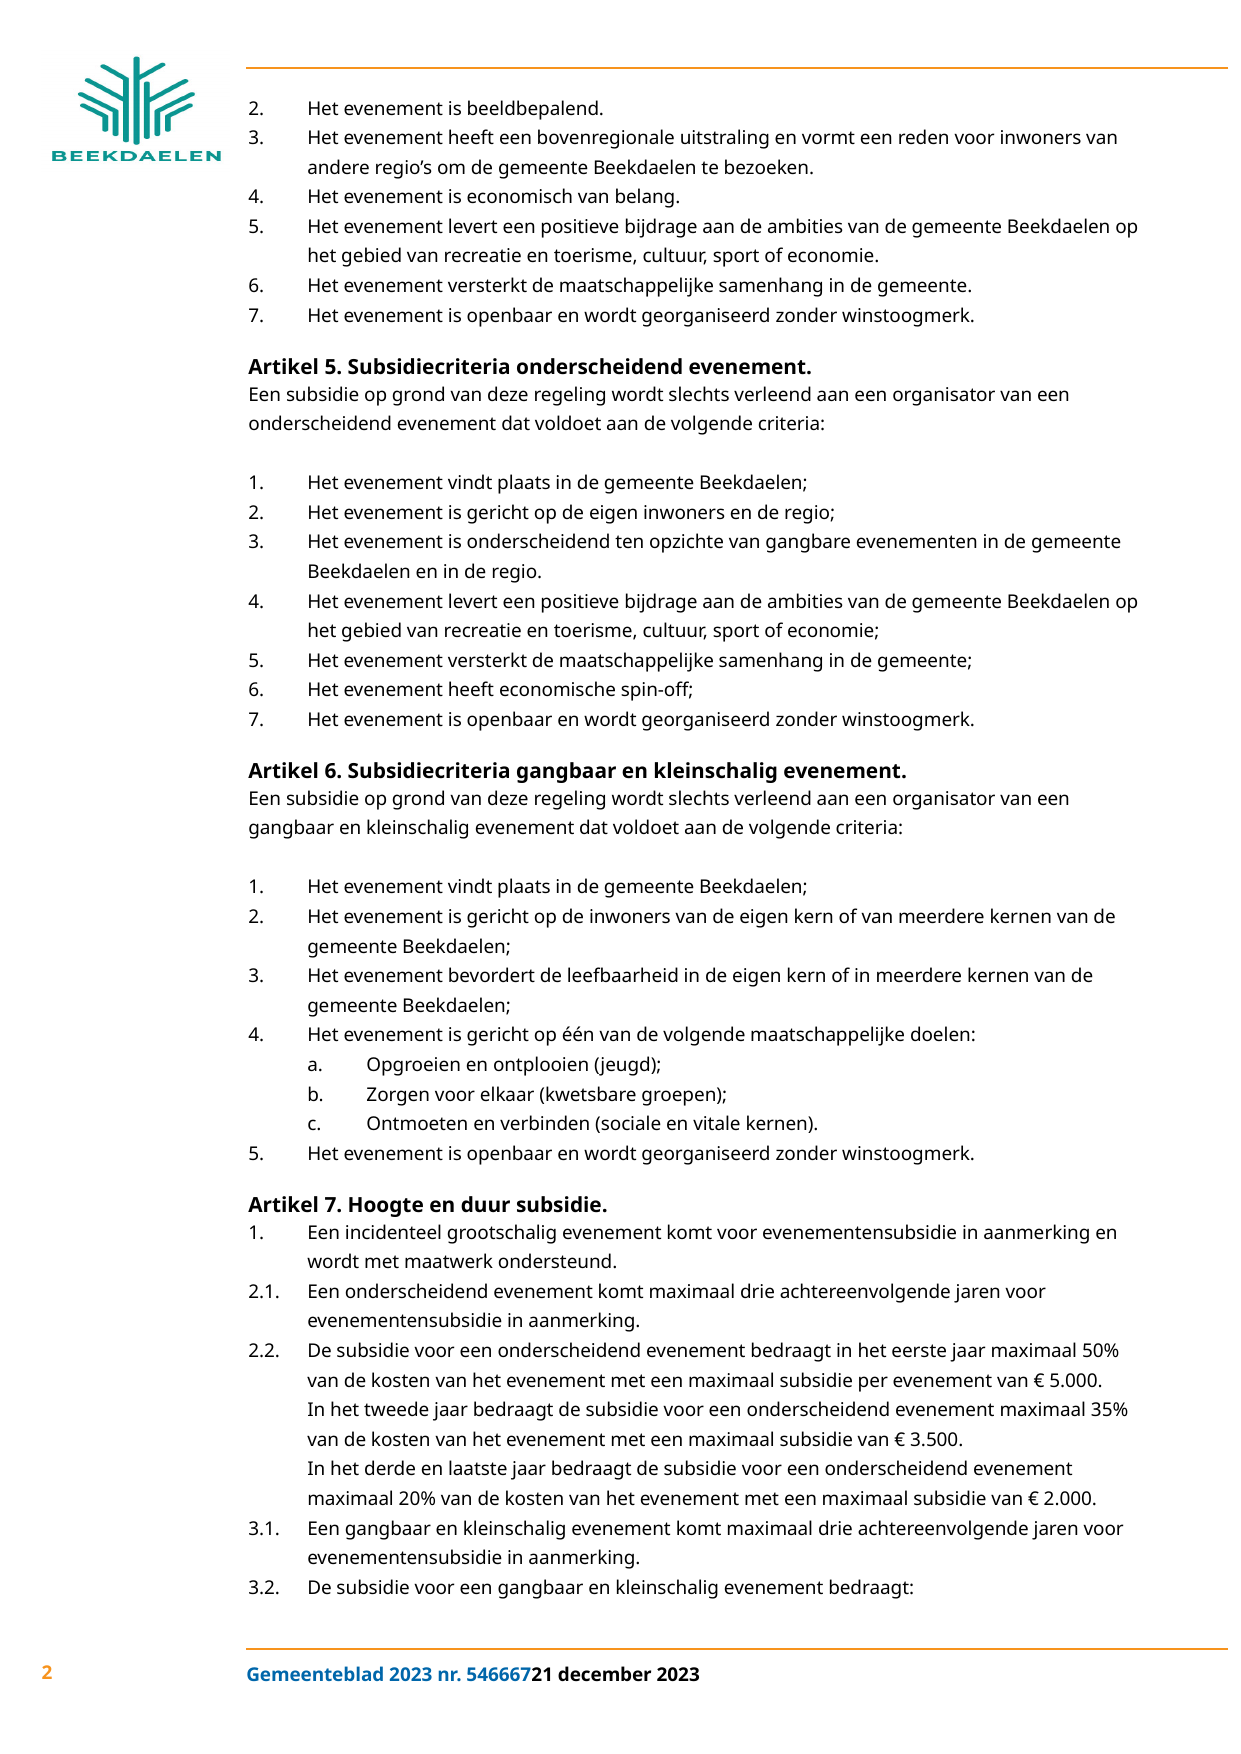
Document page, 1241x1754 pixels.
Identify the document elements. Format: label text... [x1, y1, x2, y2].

list Het evenement bevordert de leefbaarheid in de eigen kern of in meerdere kernen van de gemeente Beekdaelen; [248, 962, 1152, 1018]
list Een onderscheidend evenement komt maximaal drie achtereenvolgende jaren voor evenementensubsidie in aanmerking. [248, 1278, 1152, 1333]
picture [41, 47, 231, 172]
list Het evenement heeft een bovenregionale uitstraling en vormt een reden voor inwoners van andere regio’s om de gemeente Beekdaelen te bezoeken. [248, 124, 1152, 180]
text Artikel 5. Subsidiecriteria onderscheidend evenement. [248, 352, 1152, 381]
list De subsidie voor een onderscheidend evenement bedraagt in het eerste jaar maximaal 50% van de kosten van het evenement met een maximaal subsidie per evenement van € 5.000. [248, 1337, 1152, 1392]
text Een subsidie op grond van deze regeling wordt slechts verleend aan een organisator van een onderscheidend evenement dat voldoet aan de volgende criteria: [248, 381, 1152, 436]
list Opgroeien en ontplooien (jeugd); [307, 1051, 1152, 1077]
list Een gangbaar en kleinschalig evenement komt maximaal drie achtereenvolgende jaren voor evenementensubsidie in aanmerking. [248, 1515, 1152, 1570]
list De subsidie voor een gangbaar en kleinschalig evenement bedraagt: [248, 1574, 1152, 1599]
list Het evenement versterkt de maatschappelijke samenhang in de gemeente; [248, 647, 1152, 673]
list In het derde en laatste jaar bedraagt de subsidie voor een onderscheidend evenement maximaal 20% van de kosten van het evenement met een maximaal subsidie van € 2.000. [248, 1456, 1152, 1511]
text Een subsidie op grond van deze regeling wordt slechts verleend aan een organisator van een gangbaar en kleinschalig evenement dat voldoet aan de volgende criteria: [248, 785, 1152, 840]
text Artikel 7. Hoogte en duur subsidie. [248, 1190, 1152, 1219]
list Het evenement is openbaar en wordt georganiseerd zonder winstoogmerk. [248, 1140, 1152, 1166]
list Het evenement is openbaar en wordt georganiseerd zonder winstoogmerk. [248, 706, 1152, 732]
list Het evenement is economisch van belang. [248, 183, 1152, 209]
list Het evenement versterkt de maatschappelijke samenhang in de gemeente. [248, 272, 1152, 298]
list Het evenement is beeldbepalend. [248, 95, 1152, 121]
list Het evenement vindt plaats in de gemeente Beekdaelen; [248, 469, 1152, 495]
list Het evenement is openbaar en wordt georganiseerd zonder winstoogmerk. [248, 302, 1152, 328]
list Het evenement vindt plaats in de gemeente Beekdaelen; [248, 874, 1152, 899]
list Ontmoeten en verbinden (sociale en vitale kernen). [307, 1110, 1152, 1136]
list In het tweede jaar bedraagt de subsidie voor een onderscheidend evenement maximaal 35% van de kosten van het evenement met een maximaal subsidie van € 3.500. [248, 1396, 1152, 1452]
list Het evenement levert een positieve bijdrage aan de ambities van de gemeente Beekdaelen op het gebied van recreatie en toerisme, cultuur, sport of economie. [248, 213, 1152, 268]
list Zorgen voor elkaar (kwetsbare groepen); [307, 1081, 1152, 1107]
list Het evenement is gericht op één van de volgende maatschappelijke doelen: [248, 1022, 1152, 1047]
list Het evenement heeft economische spin-off; [248, 677, 1152, 702]
list Een incidenteel grootschalig evenement komt voor evenementensubsidie in aanmerking en wordt met maatwerk ondersteund. [248, 1219, 1152, 1274]
text Artikel 6. Subsidiecriteria gangbaar en kleinschalig evenement. [248, 757, 1152, 785]
list Het evenement is gericht op de inwoners van de eigen kern of van meerdere kernen van de gemeente Beekdaelen; [248, 903, 1152, 959]
list Het evenement levert een positieve bijdrage aan de ambities van de gemeente Beekdaelen op het gebied van recreatie en toerisme, cultuur, sport of economie; [248, 588, 1152, 643]
list Het evenement is onderscheidend ten opzichte van gangbare evenementen in de gemeente Beekdaelen en in de regio. [248, 529, 1152, 584]
list Het evenement is gericht op de eigen inwoners en de regio; [248, 499, 1152, 525]
